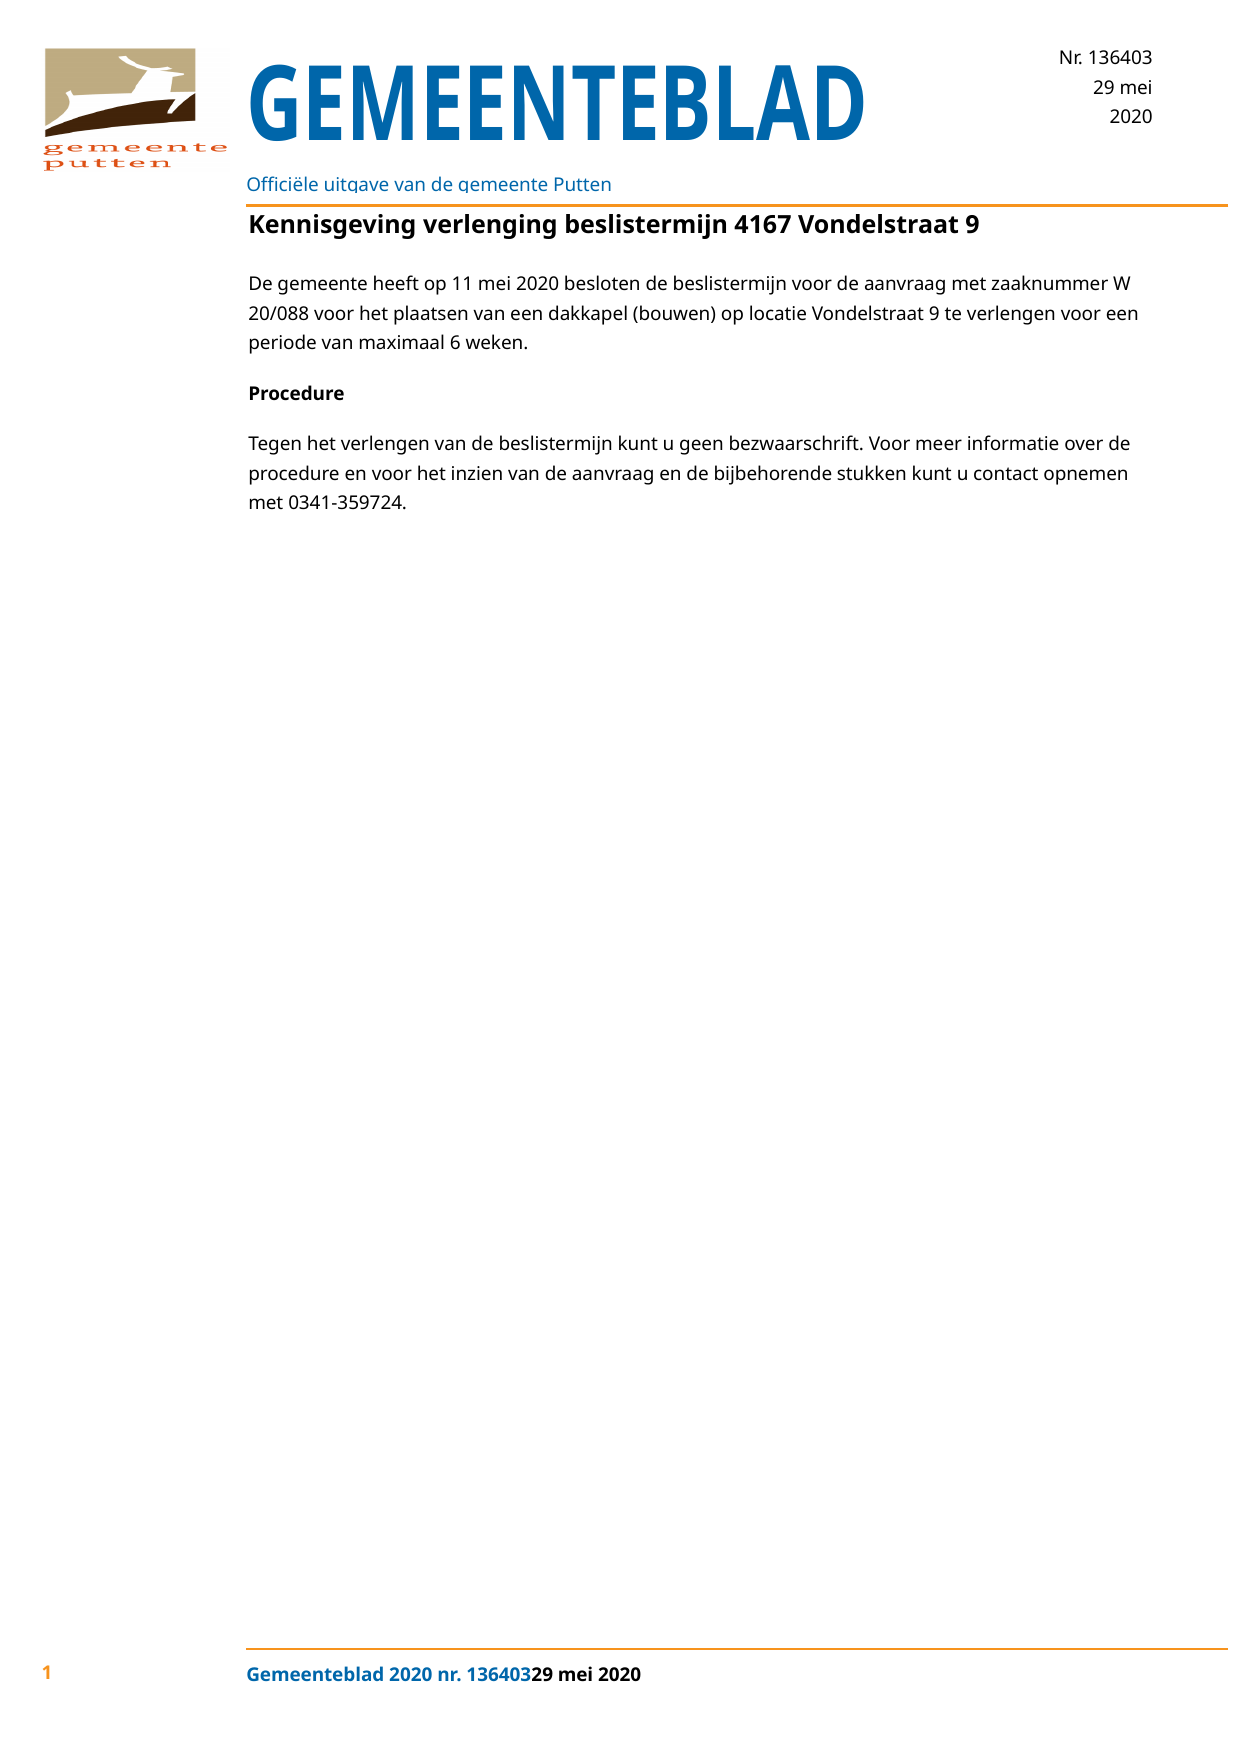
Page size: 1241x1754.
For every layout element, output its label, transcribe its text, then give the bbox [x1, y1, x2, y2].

text De gemeente heeft op 11 mei 2020 besloten de beslistermijn voor de aanvraag met zaaknummer W 20/088 voor het plaatsen van een dakkapel (bouwen) op locatie Vondelstraat 9 te verlengen voor een periode van maximaal 6 weken. [248, 270, 1152, 355]
picture [41, 47, 231, 172]
text Tegen het verlengen van de beslistermijn kunt u geen bezwaarschrift. Voor meer informatie over de procedure en voor het inzien van de aanvraag en de bijbehorende stukken kunt u contact opnemen met 0341-359724. [248, 430, 1152, 515]
text Procedure [248, 380, 1152, 406]
text Kennisgeving verlenging beslistermijn 4167 Vondelstraat 9 [248, 207, 1152, 241]
